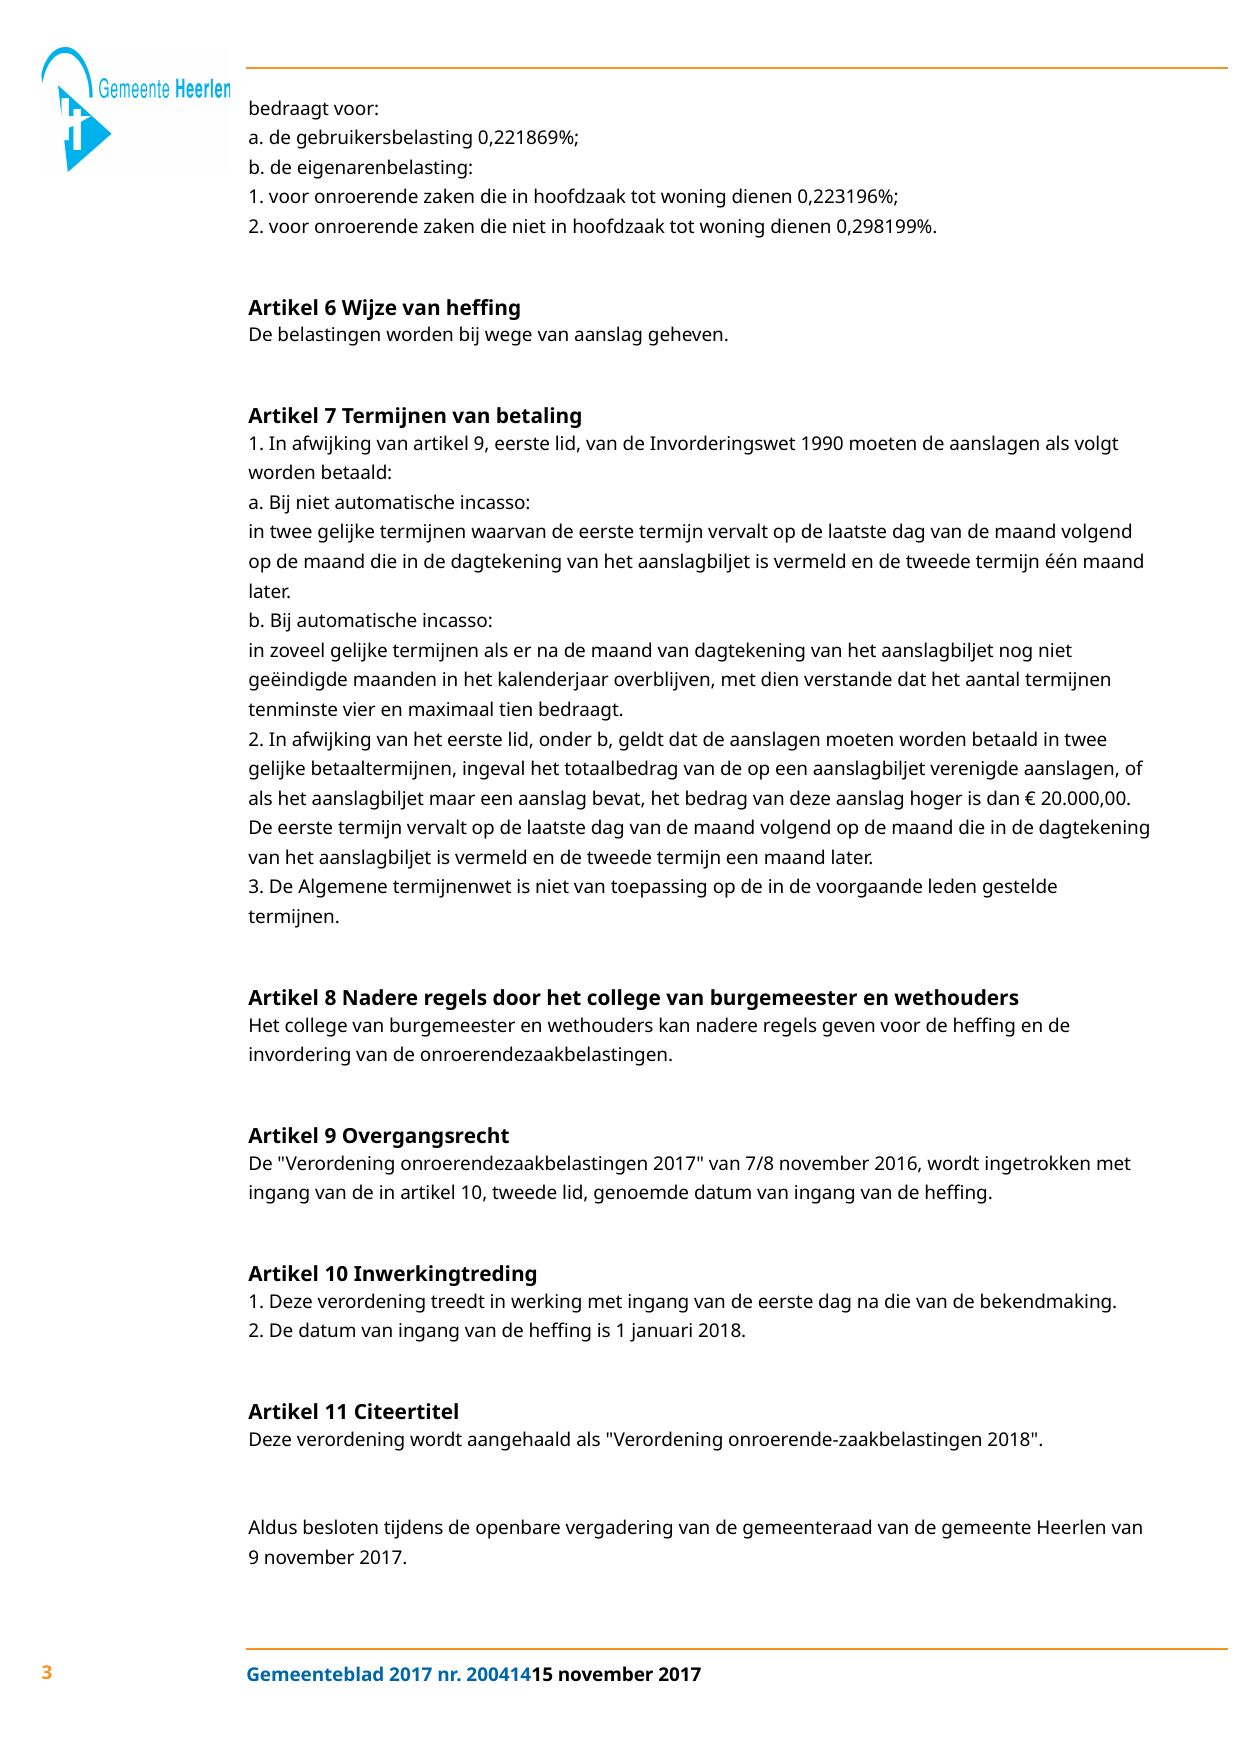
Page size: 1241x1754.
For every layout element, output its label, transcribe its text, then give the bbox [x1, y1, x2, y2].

text Deze verordening wordt aangehaald als "Verordening onroerende-zaakbelastingen 2018". [248, 1426, 1152, 1452]
text in zoveel gelijke termijnen als er na de maand van dagtekening van het aanslagbiljet nog niet geëindigde maanden in het kalenderjaar overblijven, met dien verstande dat het aantal termijnen tenminste vier en maximaal tien bedraagt. [248, 637, 1152, 722]
text bedraagt voor: [248, 95, 1152, 121]
text 1. Deze verordening treedt in werking met ingang van de eerste dag na die van de bekendmaking. [248, 1288, 1152, 1313]
text Artikel 9 Overgangsrecht [248, 1121, 1152, 1150]
text 2. voor onroerende zaken die niet in hoofdzaak tot woning dienen 0,298199%. [248, 213, 1152, 239]
text De "Verordening onroerendezaakbelastingen 2017" van 7/8 november 2016, wordt ingetrokken met ingang van de in artikel 10, tweede lid, genoemde datum van ingang van de heffing. [248, 1150, 1152, 1205]
text Artikel 8 Nadere regels door het college van burgemeester en wethouders [248, 983, 1152, 1012]
text Aldus besloten tijdens de openbare vergadering van de gemeenteraad van de gemeente Heerlen van 9 november 2017. [248, 1514, 1152, 1570]
text 1. voor onroerende zaken die in hoofdzaak tot woning dienen 0,223196%; [248, 183, 1152, 209]
text a. Bij niet automatische incasso: [248, 489, 1152, 515]
picture [41, 47, 58, 70]
text 1. In afwijking van artikel 9, eerste lid, van de Invorderingswet 1990 moeten de aanslagen als volgt worden betaald: [248, 430, 1152, 485]
text b. Bij automatische incasso: [248, 607, 1152, 633]
text 2. In afwijking van het eerste lid, onder b, geldt dat de aanslagen moeten worden betaald in twee gelijke betaaltermijnen, ingeval het totaalbedrag van de op een aanslagbiljet verenigde aanslagen, of als het aanslagbiljet maar een aanslag bevat, het bedrag van deze aanslag hoger is dan € 20.000,00. De eerste termijn vervalt op de laatste dag van de maand volgend op de maand die in de dagtekening van het aanslagbiljet is vermeld en de tweede termijn een maand later. [248, 726, 1152, 870]
text Artikel 7 Termijnen van betaling [248, 402, 1152, 430]
text Artikel 10 Inwerkingtreding [248, 1259, 1152, 1288]
text b. de eigenarenbelasting: [248, 154, 1152, 180]
text 2. De datum van ingang van de heffing is 1 januari 2018. [248, 1317, 1152, 1343]
text in twee gelijke termijnen waarvan de eerste termijn vervalt op de laatste dag van de maand volgend op de maand die in de dagtekening van het aanslagbiljet is vermeld en de tweede termijn één maand later. [248, 519, 1152, 604]
text Artikel 6 Wijze van heffing [248, 293, 1152, 322]
text 3. De Algemene termijnenwet is niet van toepassing op de in de voorgaande leden gestelde termijnen. [248, 874, 1152, 929]
text De belastingen worden bij wege van aanslag geheven. [248, 322, 1152, 347]
text a. de gebruikersbelasting 0,221869%; [248, 124, 1152, 150]
text Artikel 11 Citeertitel [248, 1397, 1152, 1426]
picture [41, 47, 231, 172]
text Het college van burgemeester en wethouders kan nadere regels geven voor de heffing en de invordering van de onroerendezaakbelastingen. [248, 1012, 1152, 1067]
